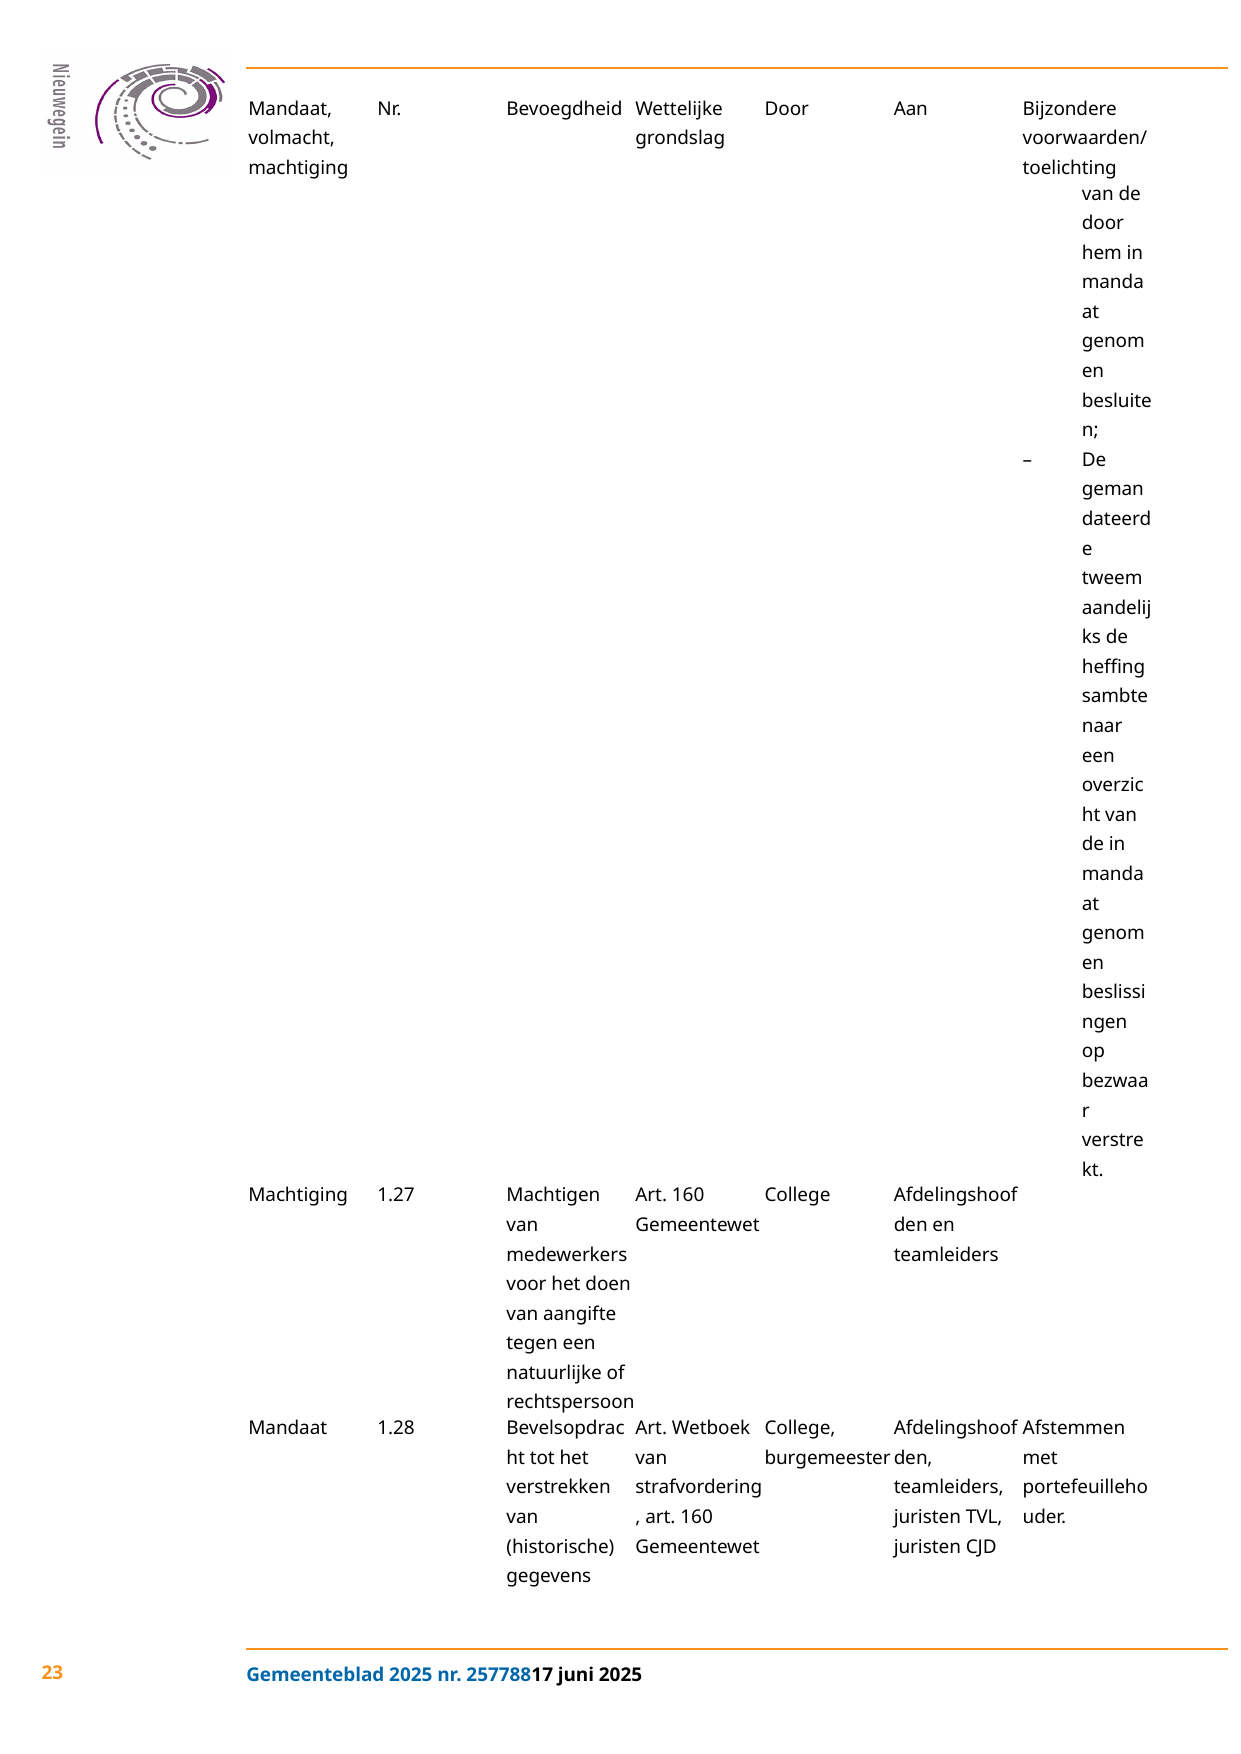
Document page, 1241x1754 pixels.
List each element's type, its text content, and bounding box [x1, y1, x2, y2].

table_cell [506, 180, 635, 1182]
table_cell van de door hem in mandaat genomen besluiten; De gemandateerde tweemaandelijks de heffingsambtenaar een overzicht van de in mandaat genomen beslissingen op bezwaar verstrekt. [1023, 180, 1152, 1182]
table_cell Afdelingshoofden en teamleiders [894, 1182, 1022, 1414]
table_cell [1023, 1182, 1152, 1414]
table_cell Art. 160 Gemeentewet [635, 1182, 764, 1414]
table_cell Machtigen van medewerkers voor het doen van aangifte tegen een natuurlijke of rechtspersoon [506, 1182, 635, 1414]
table_cell Bevelsopdracht tot het verstrekken van (historische) gegevens [506, 1415, 635, 1588]
table_cell [764, 180, 893, 1182]
table_cell College [764, 1182, 893, 1414]
table_cell [894, 180, 1022, 1182]
table_cell 1.27 [377, 1182, 506, 1414]
table_cell [635, 180, 764, 1182]
table_header Aan [894, 95, 1022, 180]
table_cell College, burgemeester [764, 1415, 893, 1588]
table_cell [377, 180, 506, 1182]
table_header Bijzondere voorwaarden/toelichting [1023, 95, 1152, 180]
table_header Wettelijke grondslag [635, 95, 764, 180]
table_cell Mandaat [248, 1415, 377, 1588]
table_header Mandaat, volmacht, machtiging [248, 95, 377, 180]
table_cell Machtiging [248, 1182, 377, 1414]
table_cell Art. Wetboek van strafvordering, art. 160 Gemeentewet [635, 1415, 764, 1588]
table_cell [248, 180, 377, 1182]
table_header Nr. [377, 95, 506, 180]
table_cell Afstemmen met portefeuillehouder. [1023, 1415, 1152, 1588]
picture [41, 47, 231, 172]
table_header Bevoegdheid [506, 95, 635, 180]
table_cell Afdelingshoofden, teamleiders, juristen TVL, juristen CJD [894, 1415, 1022, 1588]
table_cell 1.28 [377, 1415, 506, 1588]
table_header Door [764, 95, 893, 180]
